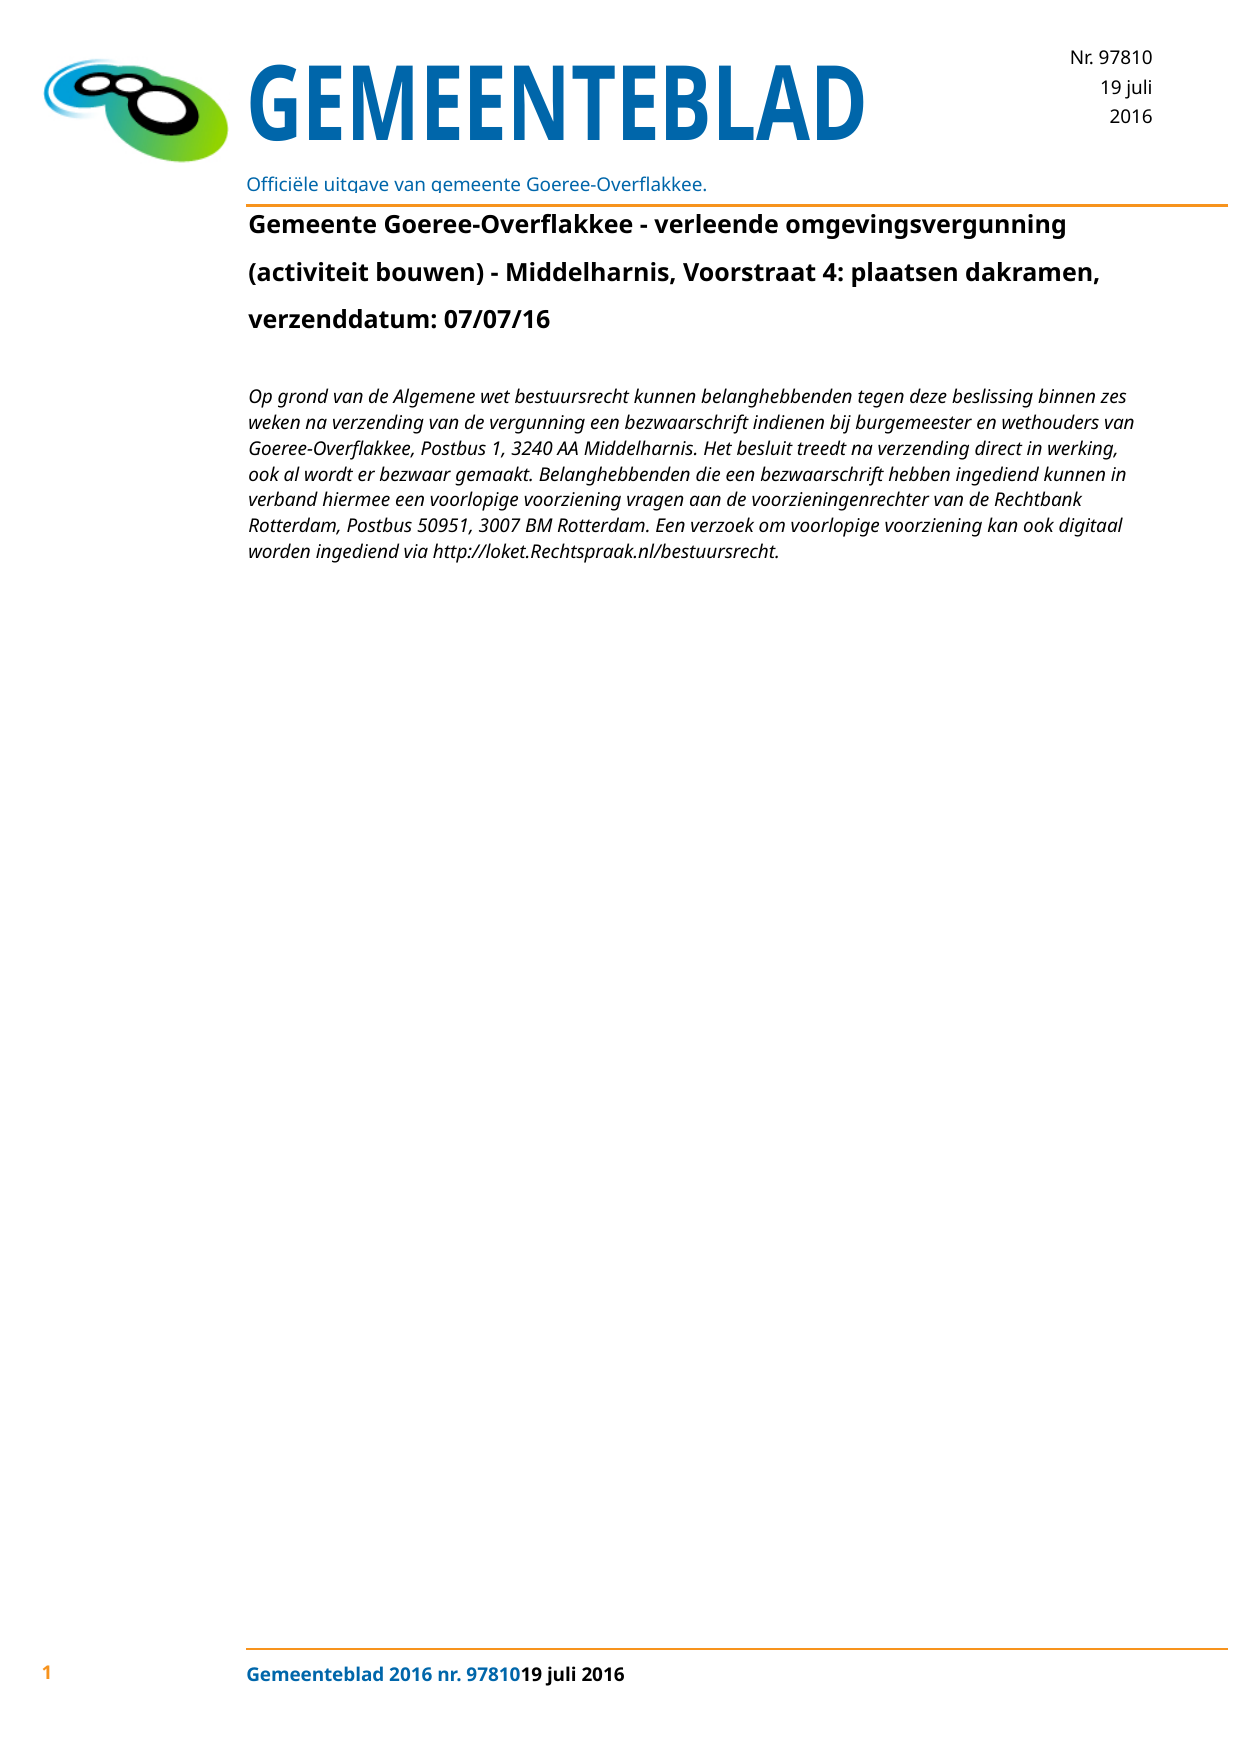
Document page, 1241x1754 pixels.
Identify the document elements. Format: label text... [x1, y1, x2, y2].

picture [41, 47, 231, 172]
text Op grond van de Algemene wet bestuursrecht kunnen belanghebbenden tegen deze beslissing binnen zes weken na verzending van de vergunning een bezwaarschrift indienen bij burgemeester en wethouders van Goeree-Overflakkee, Postbus 1, 3240 AA Middelharnis. Het besluit treedt na verzending direct in werking, ook al wordt er bezwaar gemaakt. Belanghebbenden die een bezwaarschrift hebben ingediend kunnen in verband hiermee een voorlopige voorziening vragen aan de voorzieningenrechter van de Rechtbank Rotterdam, Postbus 50951, 3007 BM Rotterdam. Een verzoek om voorlopige voorziening kan ook digitaal worden ingediend via http://loket.Rechtspraak.nl/bestuursrecht. [248, 384, 1152, 564]
text Gemeente Goeree-Overflakkee - verleende omgevingsvergunning (activiteit bouwen) - Middelharnis, Voorstraat 4: plaatsen dakramen, verzenddatum: 07/07/16 [248, 207, 1152, 336]
